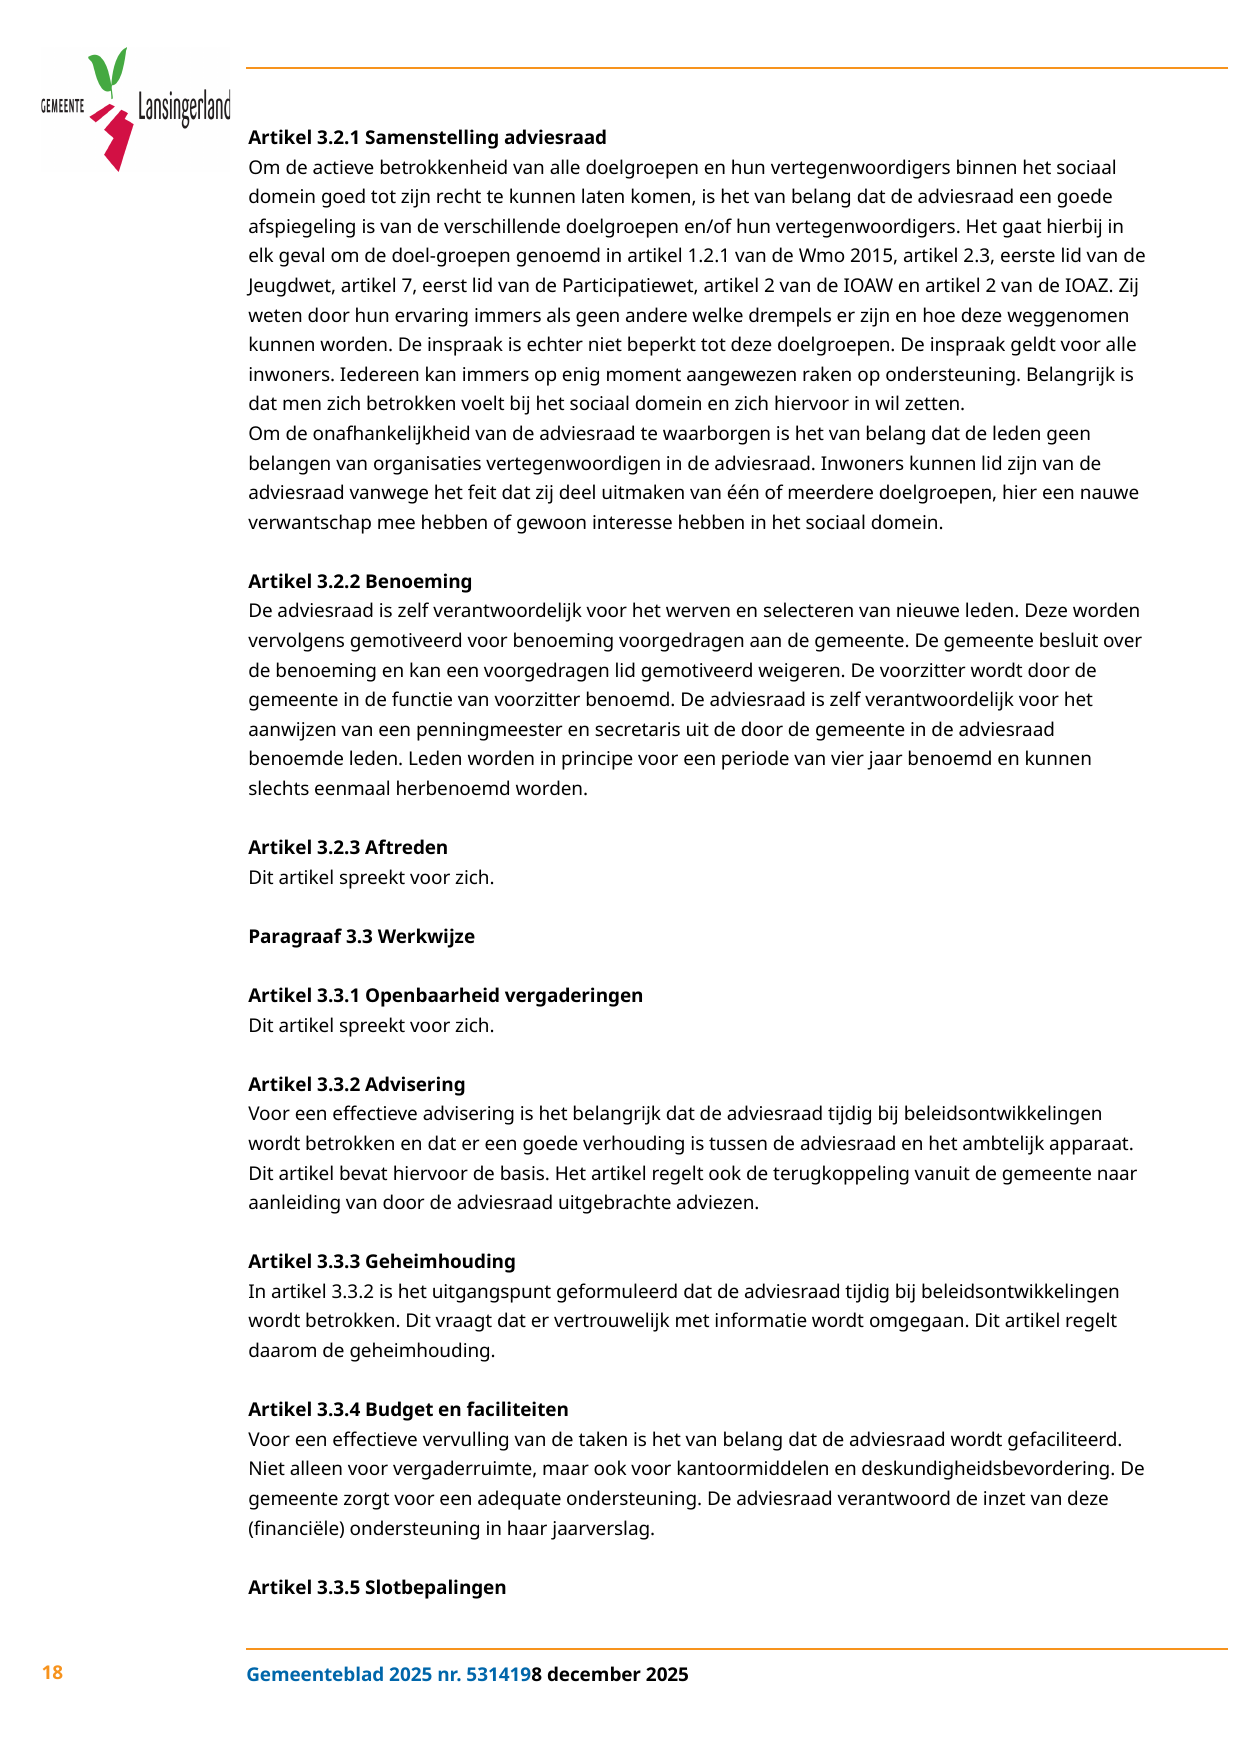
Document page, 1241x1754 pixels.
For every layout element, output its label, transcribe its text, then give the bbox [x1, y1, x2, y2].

text Artikel 3.3.1 Openbaarheid vergaderingen [248, 982, 1152, 1008]
text Om de actieve betrokkenheid van alle doelgroepen en hun vertegenwoordigers binnen het sociaal domein goed tot zijn recht te kunnen laten komen, is het van belang dat de adviesraad een goede afspiegeling is van de verschillende doelgroepen en/of hun vertegenwoordigers. Het gaat hierbij in elk geval om de doel-groepen genoemd in artikel 1.2.1 van de Wmo 2015, artikel 2.3, eerste lid van de Jeugdwet, artikel 7, eerst lid van de Participatiewet, artikel 2 van de IOAW en artikel 2 van de IOAZ. Zij weten door hun ervaring immers als geen andere welke drempels er zijn en hoe deze weggenomen kunnen worden. De inspraak is echter niet beperkt tot deze doelgroepen. De inspraak geldt voor alle inwoners. Iedereen kan immers op enig moment aangewezen raken op ondersteuning. Belangrijk is dat men zich betrokken voelt bij het sociaal domein en zich hiervoor in wil zetten. [248, 154, 1152, 416]
text Artikel 3.3.4 Budget en faciliteiten [248, 1396, 1152, 1422]
picture [41, 47, 231, 172]
text Dit artikel spreekt voor zich. [248, 1012, 1152, 1038]
text Voor een effectieve advisering is het belangrijk dat de adviesraad tijdig bij beleidsontwikkelingen wordt betrokken en dat er een goede verhouding is tussen de adviesraad en het ambtelijk apparaat. Dit artikel bevat hiervoor de basis. Het artikel regelt ook de terugkoppeling vanuit de gemeente naar aanleiding van door de adviesraad uitgebrachte adviezen. [248, 1101, 1152, 1215]
text Artikel 3.2.3 Aftreden [248, 834, 1152, 860]
text Voor een effectieve vervulling van de taken is het van belang dat de adviesraad wordt gefaciliteerd. Niet alleen voor vergaderruimte, maar ook voor kantoormiddelen en deskundigheidsbevordering. De gemeente zorgt voor een adequate ondersteuning. De adviesraad verantwoord de inzet van deze (financiële) ondersteuning in haar jaarverslag. [248, 1426, 1152, 1541]
text Artikel 3.2.2 Benoeming [248, 568, 1152, 594]
text Om de onafhankelijkheid van de adviesraad te waarborgen is het van belang dat de leden geen belangen van organisaties vertegenwoordigen in de adviesraad. Inwoners kunnen lid zijn van de adviesraad vanwege het feit dat zij deel uitmaken van één of meerdere doelgroepen, hier een nauwe verwantschap mee hebben of gewoon interesse hebben in het sociaal domein. [248, 420, 1152, 535]
text De adviesraad is zelf verantwoordelijk voor het werven en selecteren van nieuwe leden. Deze worden vervolgens gemotiveerd voor benoeming voorgedragen aan de gemeente. De gemeente besluit over de benoeming en kan een voorgedragen lid gemotiveerd weigeren. De voorzitter wordt door de gemeente in de functie van voorzitter benoemd. De adviesraad is zelf verantwoordelijk voor het aanwijzen van een penningmeester en secretaris uit de door de gemeente in de adviesraad benoemde leden. Leden worden in principe voor een periode van vier jaar benoemd en kunnen slechts eenmaal herbenoemd worden. [248, 598, 1152, 801]
text Artikel 3.3.5 Slotbepalingen [248, 1574, 1152, 1600]
text Artikel 3.2.1 Samenstelling adviesraad [248, 124, 1152, 150]
text Dit artikel spreekt voor zich. [248, 864, 1152, 890]
text Artikel 3.3.2 Advisering [248, 1071, 1152, 1097]
text In artikel 3.3.2 is het uitgangspunt geformuleerd dat de adviesraad tijdig bij beleidsontwikkelingen wordt betrokken. Dit vraagt dat er vertrouwelijk met informatie wordt omgegaan. Dit artikel regelt daarom de geheimhouding. [248, 1278, 1152, 1363]
text Paragraaf 3.3 Werkwijze [248, 923, 1152, 949]
text Artikel 3.3.3 Geheimhouding [248, 1248, 1152, 1274]
